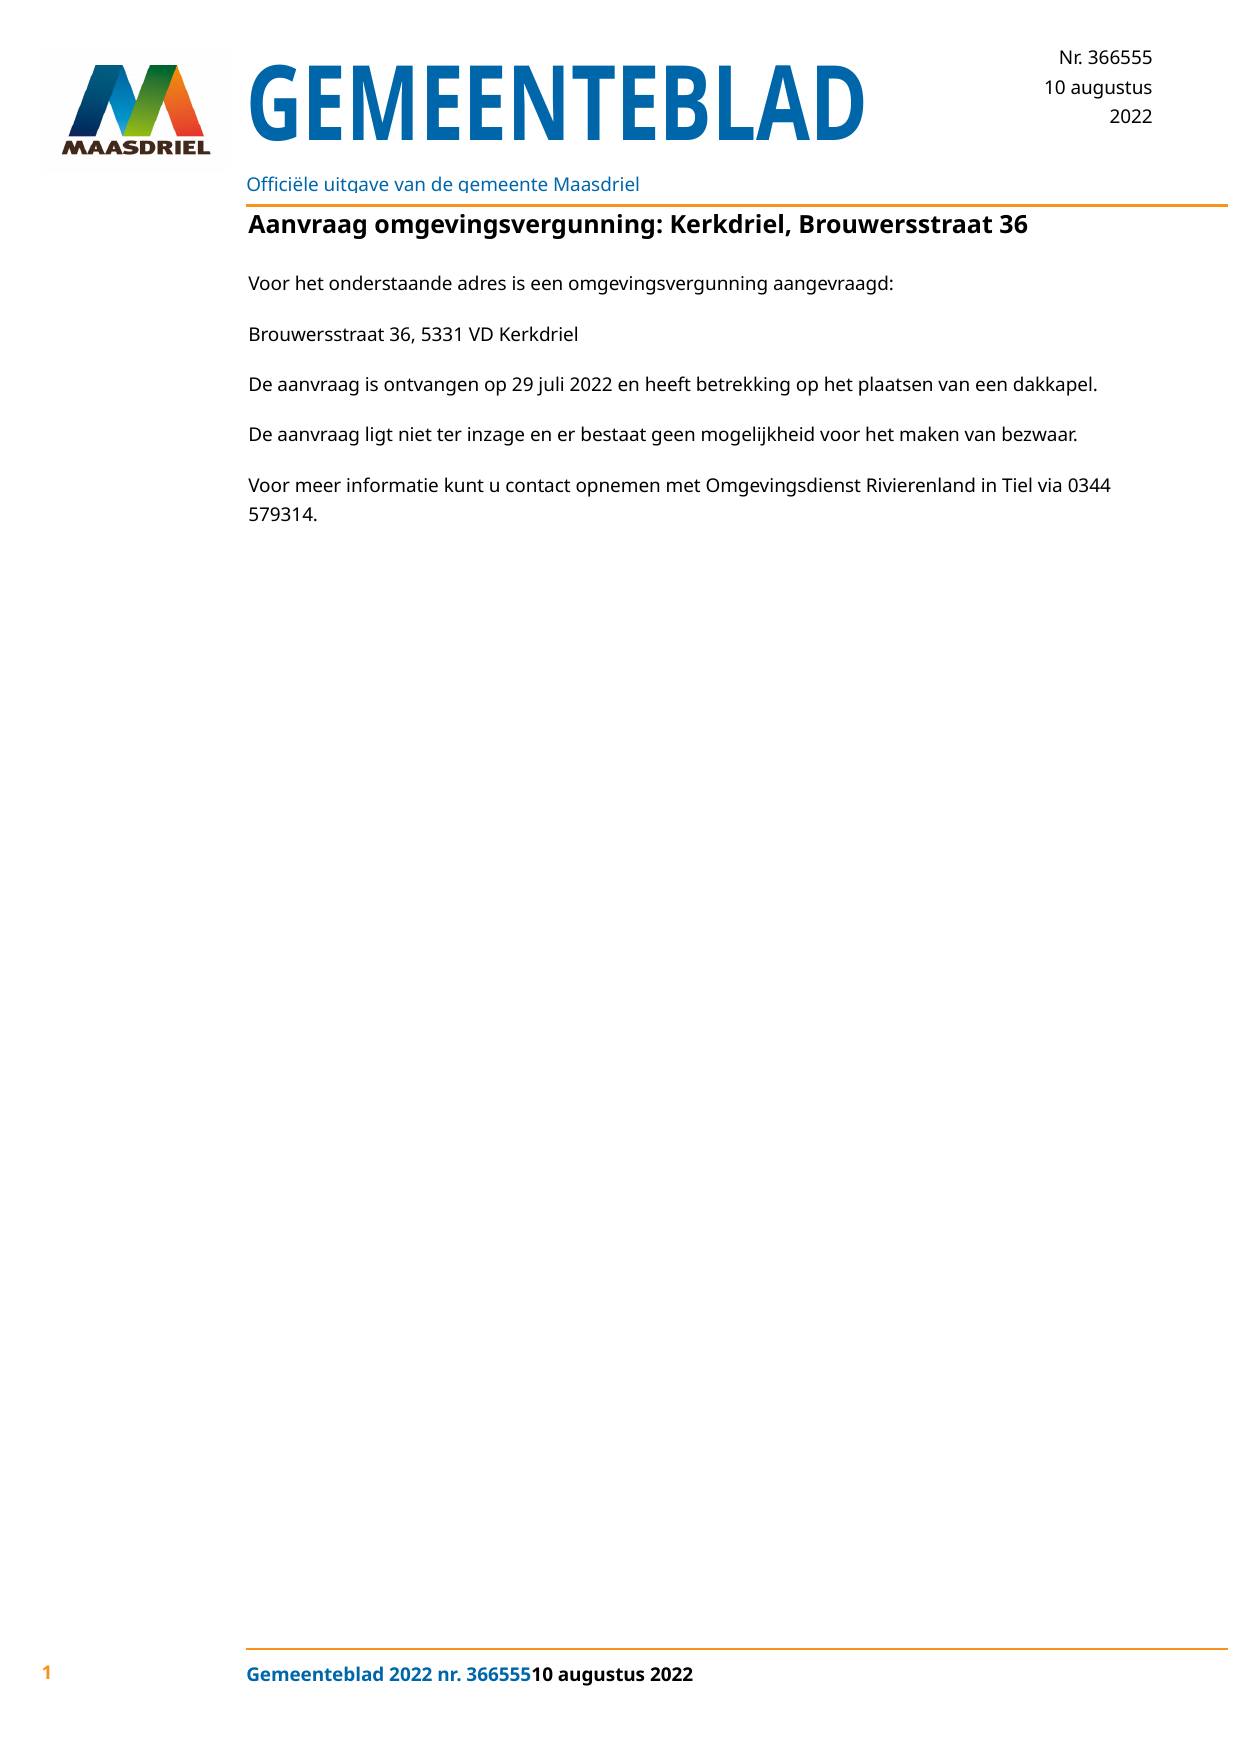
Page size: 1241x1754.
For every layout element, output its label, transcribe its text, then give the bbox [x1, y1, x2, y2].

text De aanvraag is ontvangen op 29 juli 2022 en heeft betrekking op het plaatsen van een dakkapel. [248, 371, 1152, 397]
text De aanvraag ligt niet ter inzage en er bestaat geen mogelijkheid voor het maken van bezwaar. [248, 422, 1152, 447]
text Aanvraag omgevingsvergunning: Kerkdriel, Brouwersstraat 36 [248, 207, 1152, 241]
text Brouwersstraat 36, 5331 VD Kerkdriel [248, 321, 1152, 346]
text Voor meer informatie kunt u contact opnemen met Omgevingsdienst Rivierenland in Tiel via 0344 579314. [248, 472, 1152, 527]
text Voor het onderstaande adres is een omgevingsvergunning aangevraagd: [248, 270, 1152, 296]
picture [41, 47, 231, 172]
